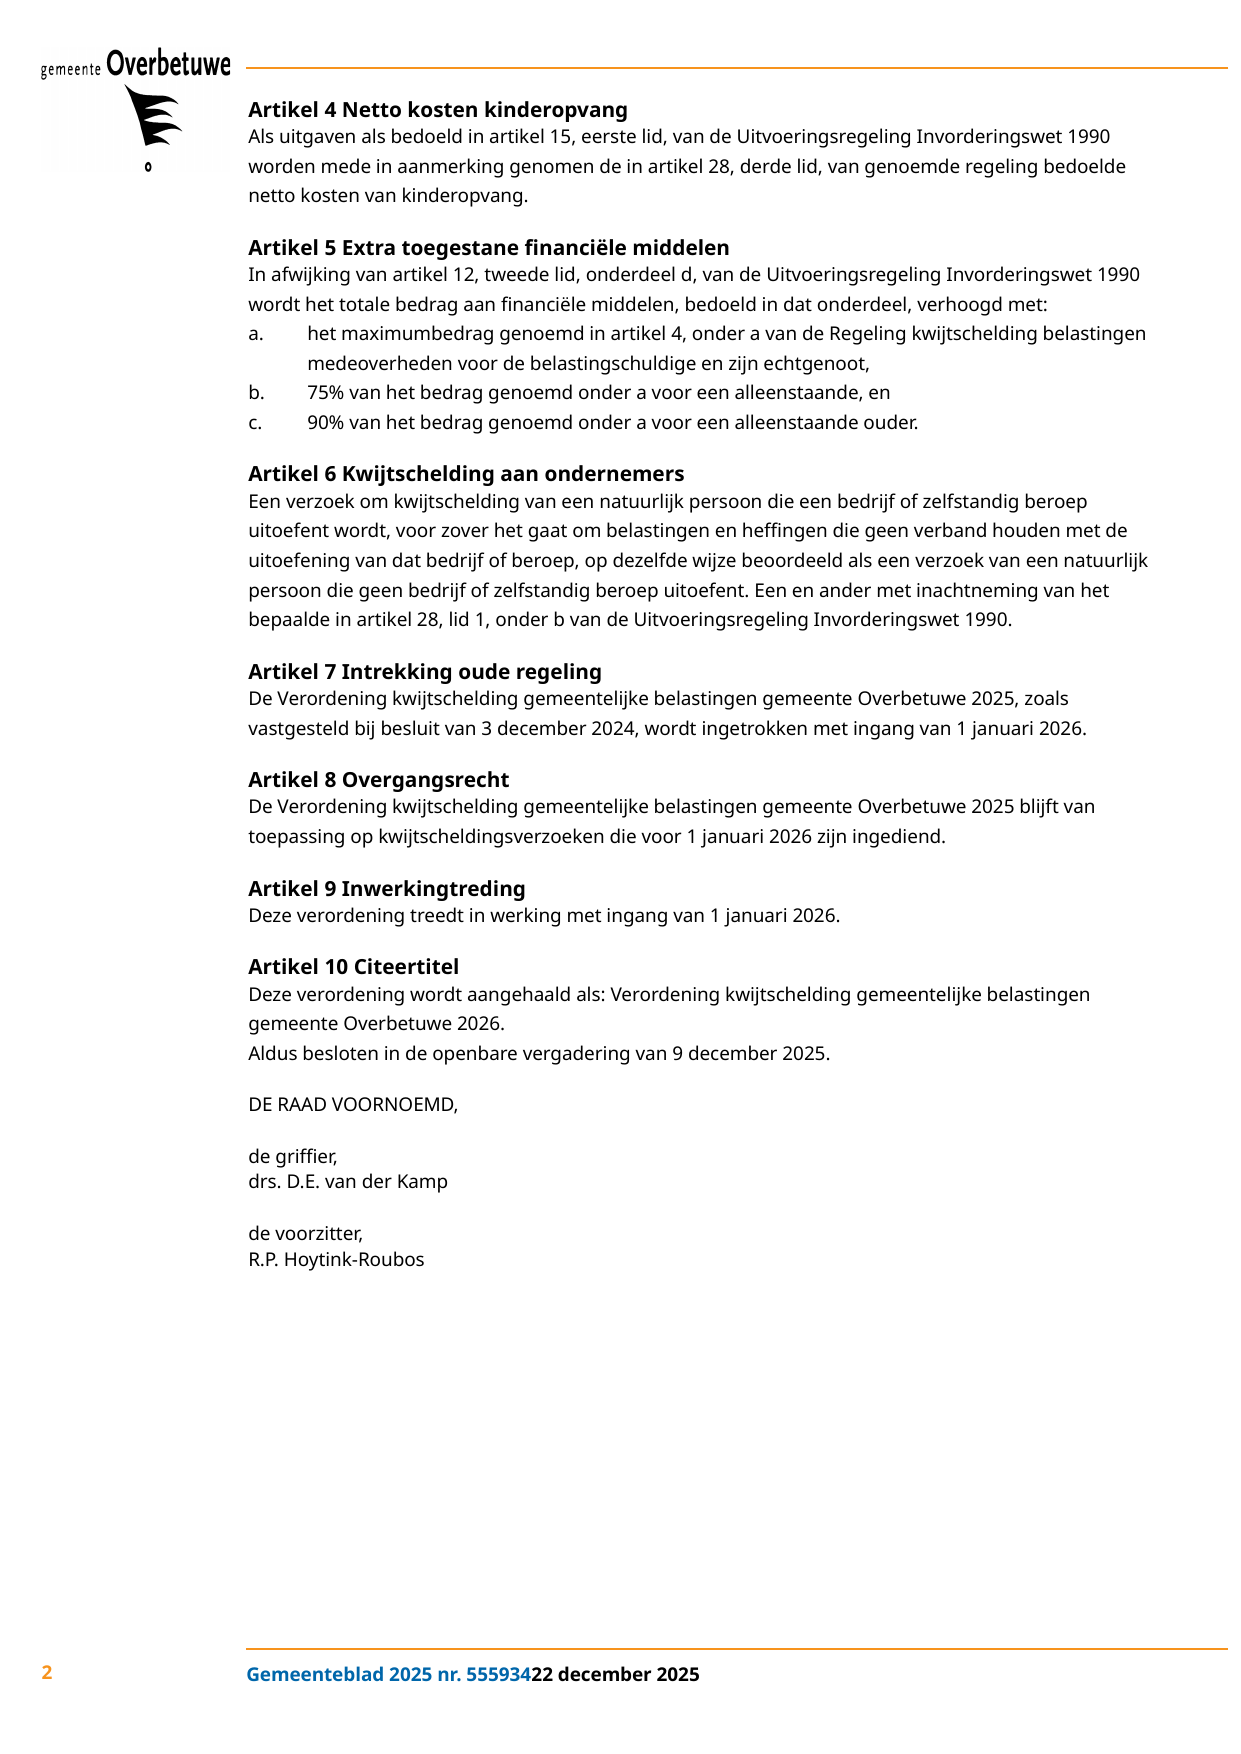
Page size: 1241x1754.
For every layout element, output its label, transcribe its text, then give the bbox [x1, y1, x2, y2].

text Artikel 8 Overgangsrecht [248, 765, 1152, 794]
text Aldus besloten in de openbare vergadering van 9 december 2025. [248, 1040, 1152, 1066]
text de griffier, [248, 1143, 1152, 1169]
text Artikel 10 Citeertitel [248, 952, 1152, 981]
text Artikel 7 Intrekking oude regeling [248, 657, 1152, 685]
text de voorzitter, [248, 1220, 1152, 1246]
text Deze verordening treedt in werking met ingang van 1 januari 2026. [248, 902, 1152, 928]
list 90% van het bedrag genoemd onder a voor een alleenstaande ouder. [248, 409, 1152, 435]
text De Verordening kwijtschelding gemeentelijke belastingen gemeente Overbetuwe 2025 blijft van toepassing op kwijtscheldingsverzoeken die voor 1 januari 2026 zijn ingediend. [248, 794, 1152, 849]
text drs. D.E. van der Kamp [248, 1169, 1152, 1194]
text Artikel 9 Inwerkingtreding [248, 874, 1152, 902]
text De Verordening kwijtschelding gemeentelijke belastingen gemeente Overbetuwe 2025, zoals vastgesteld bij besluit van 3 december 2024, wordt ingetrokken met ingang van 1 januari 2026. [248, 685, 1152, 741]
text R.P. Hoytink-Roubos [248, 1246, 1152, 1272]
text Deze verordening wordt aangehaald als: Verordening kwijtschelding gemeentelijke belastingen gemeente Overbetuwe 2026. [248, 981, 1152, 1036]
text Een verzoek om kwijtschelding van een natuurlijk persoon die een bedrijf of zelfstandig beroep uitoefent wordt, voor zover het gaat om belastingen en heffingen die geen verband houden met de uitoefening van dat bedrijf of beroep, op dezelfde wijze beoordeeld als een verzoek van een natuurlijk persoon die geen bedrijf of zelfstandig beroep uitoefent. Een en ander met inachtneming van het bepaalde in artikel 28, lid 1, onder b van de Uitvoeringsregeling Invorderingswet 1990. [248, 488, 1152, 632]
text DE RAAD VOORNOEMD, [248, 1092, 1152, 1117]
list 75% van het bedrag genoemd onder a voor een alleenstaande, en [248, 379, 1152, 405]
text Artikel 6 Kwijtschelding aan ondernemers [248, 459, 1152, 488]
picture [41, 47, 231, 172]
text Artikel 5 Extra toegestane financiële middelen [248, 233, 1152, 261]
text Als uitgaven als bedoeld in artikel 15, eerste lid, van de Uitvoeringsregeling Invorderingswet 1990 worden mede in aanmerking genomen de in artikel 28, derde lid, van genoemde regeling bedoelde netto kosten van kinderopvang. [248, 123, 1152, 208]
text In afwijking van artikel 12, tweede lid, onderdeel d, van de Uitvoeringsregeling Invorderingswet 1990 wordt het totale bedrag aan financiële middelen, bedoeld in dat onderdeel, verhoogd met: [248, 261, 1152, 317]
list het maximumbedrag genoemd in artikel 4, onder a van de Regeling kwijtschelding belastingen medeoverheden voor de belastingschuldige en zijn echtgenoot, [248, 320, 1152, 376]
text Artikel 4 Netto kosten kinderopvang [248, 95, 1152, 123]
